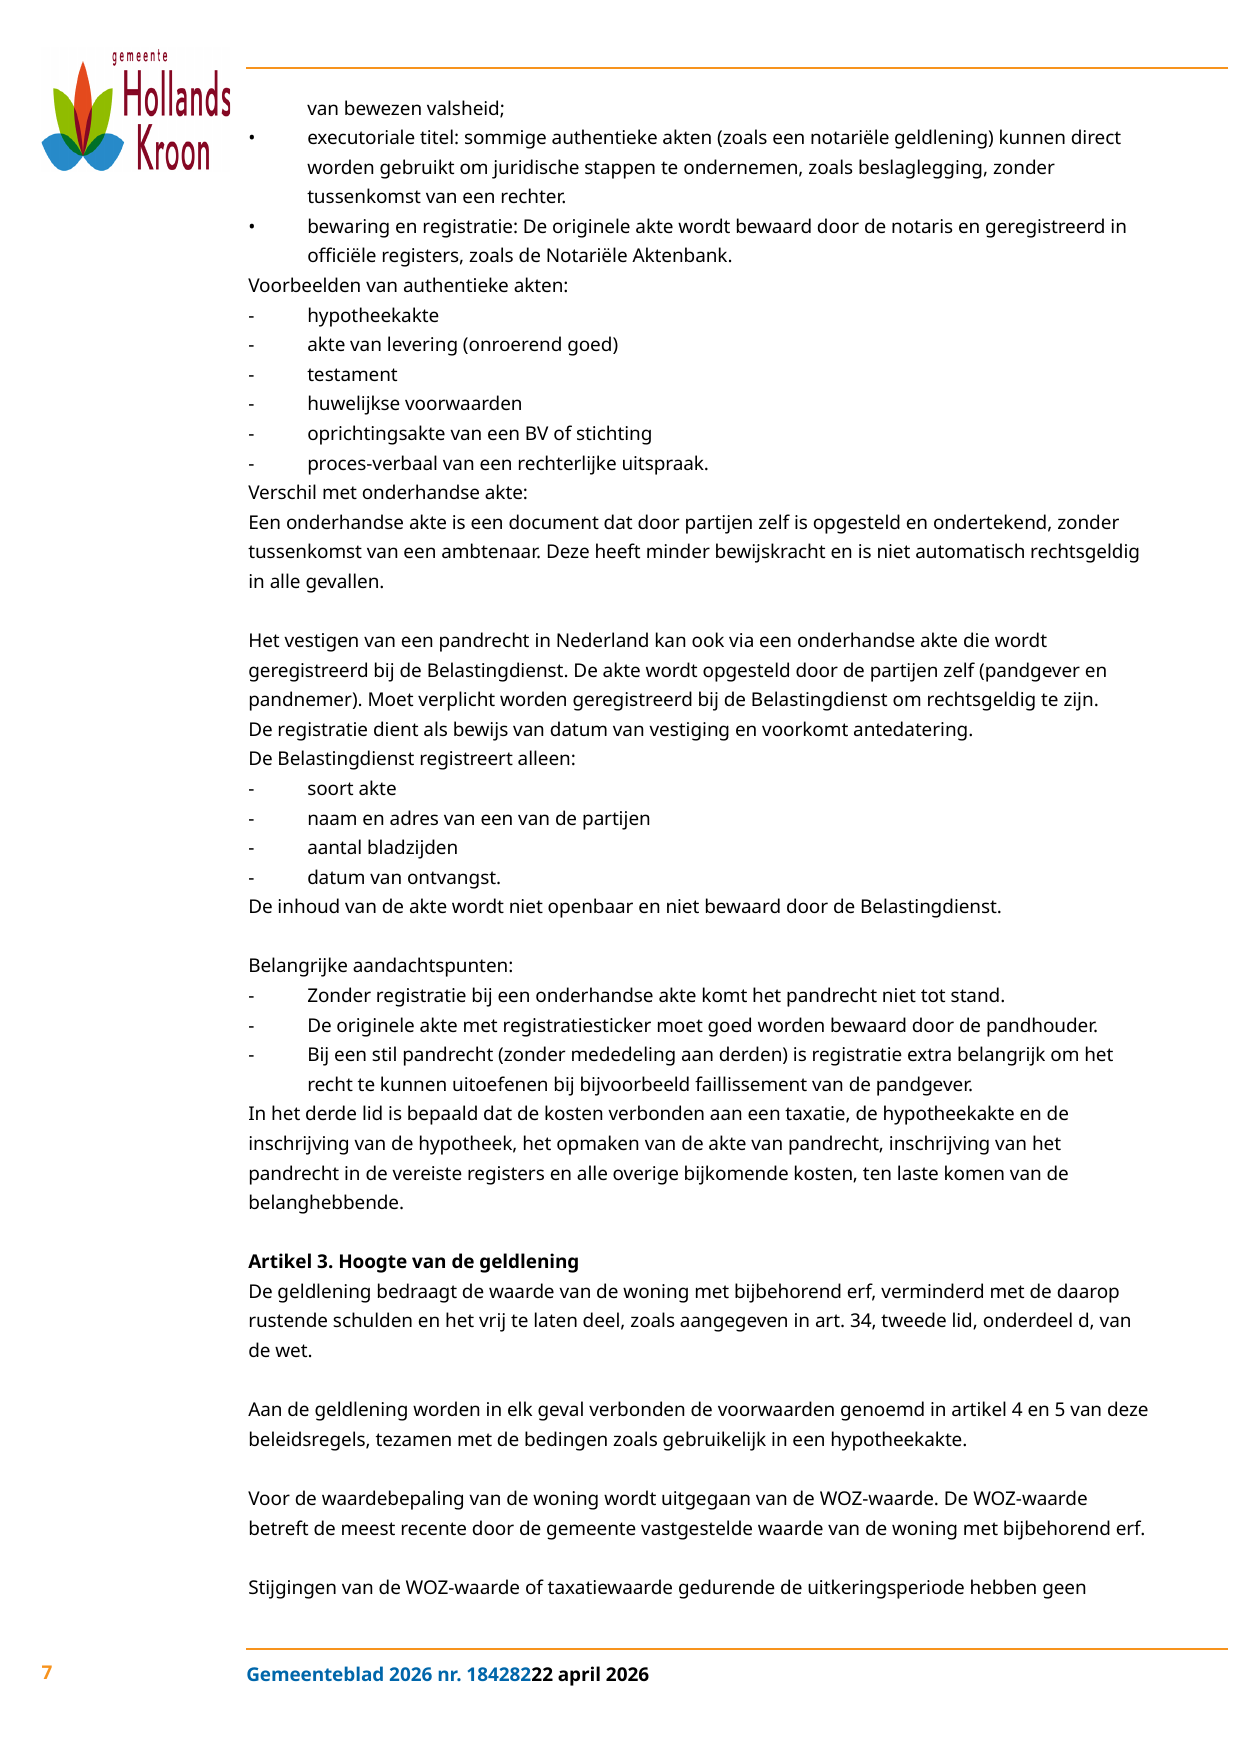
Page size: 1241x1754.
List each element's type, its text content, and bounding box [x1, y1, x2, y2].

text Artikel 3. Hoogte van de geldlening [248, 1248, 1152, 1274]
text Een onderhandse akte is een document dat door partijen zelf is opgesteld en ondertekend, zonder tussenkomst van een ambtenaar. Deze heeft minder bewijskracht en is niet automatisch rechtsgeldig in alle gevallen. [248, 509, 1152, 594]
list aantal bladzijden [248, 834, 1152, 860]
text Belangrijke aandachtspunten: [248, 953, 1152, 978]
list executoriale titel: sommige authentieke akten (zoals een notariële geldlening) kunnen direct worden gebruikt om juridische stappen te ondernemen, zoals beslaglegging, zonder tussenkomst van een rechter. [248, 124, 1152, 209]
text Voorbeelden van authentieke akten: [248, 272, 1152, 298]
text De registratie dient als bewijs van datum van vestiging en voorkomt antedatering. [248, 716, 1152, 742]
list naam en adres van een van de partijen [248, 805, 1152, 831]
list De originele akte met registratiesticker moet goed worden bewaard door de pandhouder. [248, 1012, 1152, 1038]
picture [41, 47, 231, 172]
text Aan de geldlening worden in elk geval verbonden de voorwaarden genoemd in artikel 4 en 5 van deze beleidsregels, tezamen met de bedingen zoals gebruikelijk in een hypotheekakte. [248, 1396, 1152, 1452]
list datum van ontvangst. [248, 864, 1152, 890]
list bewaring en registratie: De originele akte wordt bewaard door de notaris en geregistreerd in officiële registers, zoals de Notariële Aktenbank. [248, 213, 1152, 268]
list soort akte [248, 775, 1152, 801]
list testament [248, 361, 1152, 387]
list huwelijkse voorwaarden [248, 391, 1152, 416]
text In het derde lid is bepaald dat de kosten verbonden aan een taxatie, de hypotheekakte en de inschrijving van de hypotheek, het opmaken van de akte van pandrecht, inschrijving van het pandrecht in de vereiste registers en alle overige bijkomende kosten, ten laste komen van de belanghebbende. [248, 1101, 1152, 1215]
text De Belastingdienst registreert alleen: [248, 746, 1152, 771]
text Verschil met onderhandse akte: [248, 479, 1152, 505]
list proces-verbaal van een rechterlijke uitspraak. [248, 450, 1152, 476]
text Het vestigen van een pandrecht in Nederland kan ook via een onderhandse akte die wordt geregistreerd bij de Belastingdienst. De akte wordt opgesteld door de partijen zelf (pandgever en pandnemer). Moet verplicht worden geregistreerd bij de Belastingdienst om rechtsgeldig te zijn. [248, 627, 1152, 712]
list Bij een stil pandrecht (zonder mededeling aan derden) is registratie extra belangrijk om het recht te kunnen uitoefenen bij bijvoorbeeld faillissement van de pandgever. [248, 1041, 1152, 1097]
list Zonder registratie bij een onderhandse akte komt het pandrecht niet tot stand. [248, 982, 1152, 1008]
list hypotheekakte [248, 302, 1152, 328]
text De geldlening bedraagt de waarde van de woning met bijbehorend erf, verminderd met de daarop rustende schulden en het vrij te laten deel, zoals aangegeven in art. 34, tweede lid, onderdeel d, van de wet. [248, 1278, 1152, 1363]
text De inhoud van de akte wordt niet openbaar en niet bewaard door de Belastingdienst. [248, 893, 1152, 919]
text Stijgingen van de WOZ-waarde of taxatiewaarde gedurende de uitkeringsperiode hebben geen [248, 1574, 1152, 1600]
list van bewezen valsheid; [248, 95, 1152, 121]
list akte van levering (onroerend goed) [248, 331, 1152, 357]
text Voor de waardebepaling van de woning wordt uitgegaan van de WOZ-waarde. De WOZ-waarde betreft de meest recente door de gemeente vastgestelde waarde van de woning met bijbehorend erf. [248, 1485, 1152, 1541]
list oprichtingsakte van een BV of stichting [248, 420, 1152, 446]
